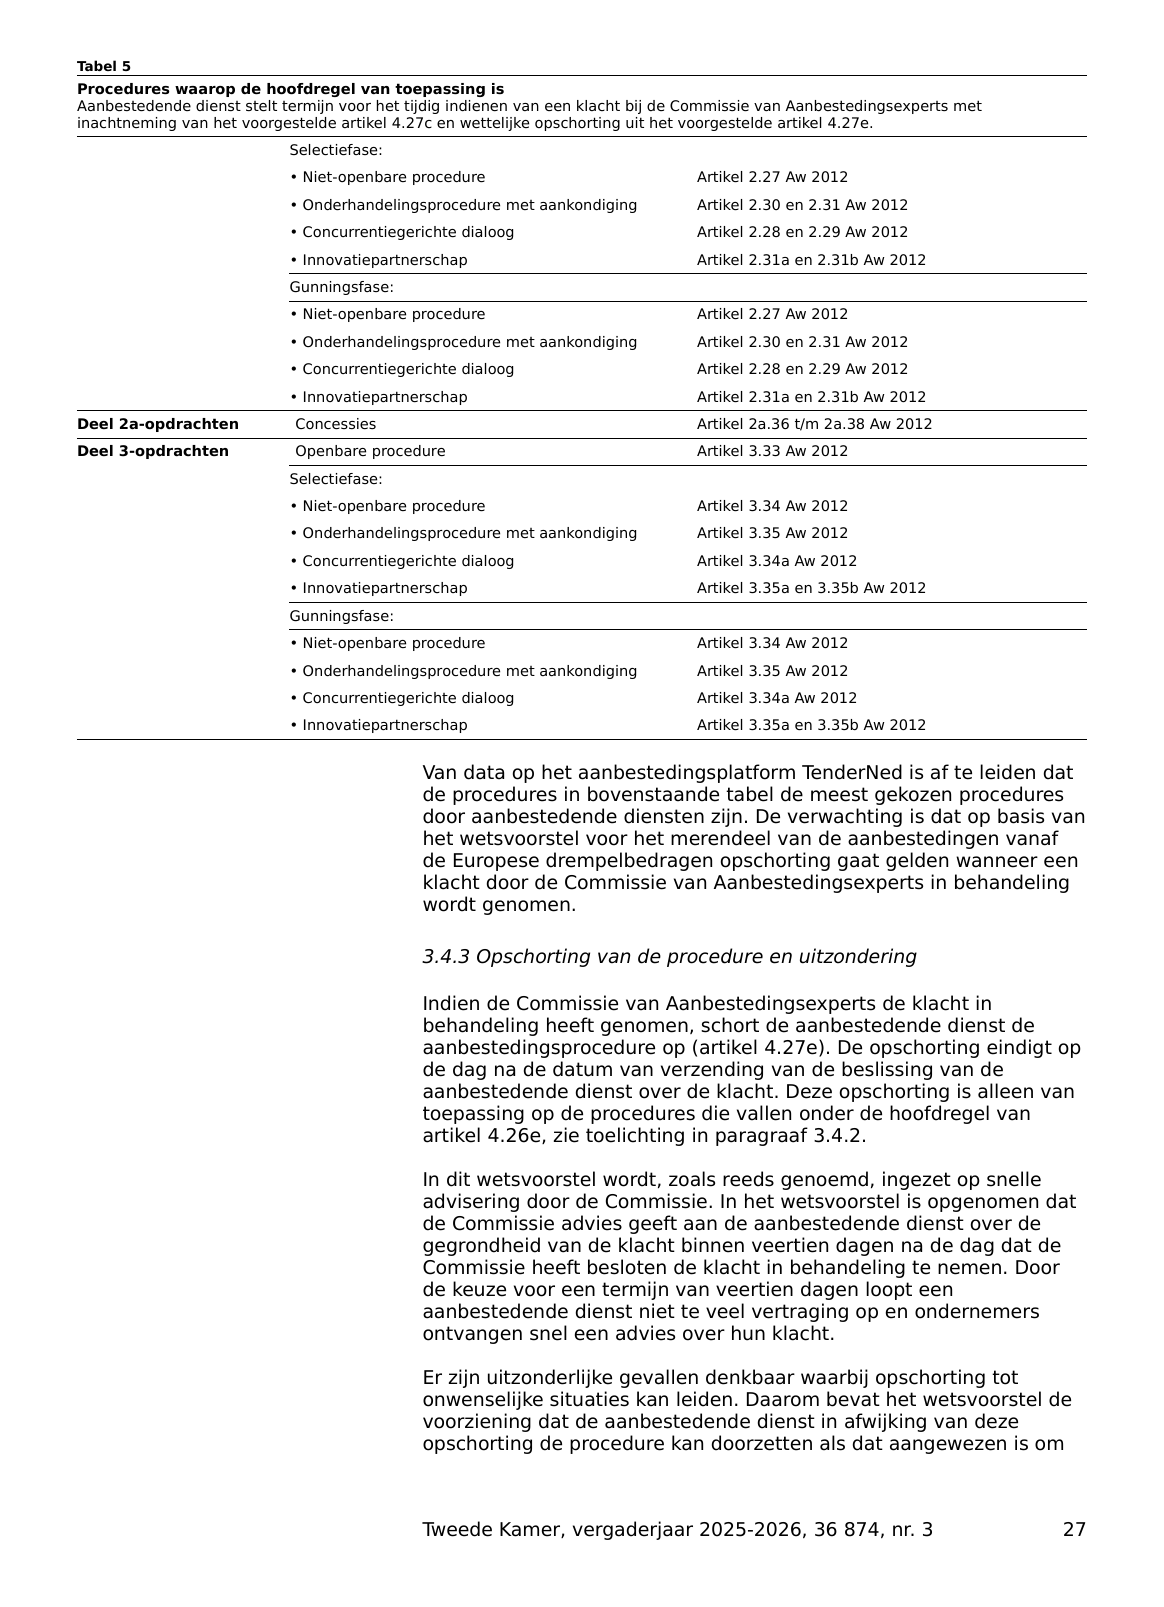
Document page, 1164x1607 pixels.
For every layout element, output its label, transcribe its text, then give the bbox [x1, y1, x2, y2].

text Er zijn uitzonderlijke gevallen denkbaar waarbij opschorting tot onwenselijke situaties kan leiden. Daarom bevat het wetsvoorstel de voorziening dat de aanbestedende dienst in afwijking van deze opschorting de procedure kan doorzetten als dat aangewezen is om [422, 1367, 1087, 1455]
table_cell Artikel 3.34a Aw 2012 [691, 547, 1087, 574]
table_cell [77, 137, 289, 410]
table_cell Deel 2a-opdrachten [77, 411, 289, 437]
table_cell • Innovatiepartnerschap [289, 246, 691, 273]
table_header Tabel 5 [77, 59, 1087, 75]
text In dit wetsvoorstel wordt, zoals reeds genoemd, ingezet op snelle advisering door de Commissie. In het wetsvoorstel is opgenomen dat de Commissie advies geeft aan de aanbestedende dienst over de gegrondheid van de klacht binnen veertien dagen na de dag dat de Commissie heeft besloten de klacht in behandeling te nemen. Door de keuze voor een termijn van veertien dagen loopt een aanbestedende dienst niet te veel vertraging op en ondernemers ontvangen snel een advies over hun klacht. [422, 1169, 1087, 1345]
table_cell Artikel 3.34a Aw 2012 [691, 684, 1087, 711]
table_cell • Niet-openbare procedure [289, 492, 691, 520]
table_cell Artikel 2.31a en 2.31b Aw 2012 [691, 383, 1087, 410]
table_cell • Concurrentiegerichte dialoog [289, 547, 691, 574]
table_cell Artikel 2.28 en 2.29 Aw 2012 [691, 218, 1087, 246]
table_cell • Innovatiepartnerschap [289, 711, 691, 739]
table_cell Selectiefase: [289, 137, 691, 163]
table_cell • Concurrentiegerichte dialoog [289, 355, 691, 383]
table_cell • Onderhandelingsprocedure met aankondiging [289, 520, 691, 547]
table_cell Gunningsfase: [289, 603, 691, 629]
table_cell Artikel 3.35 Aw 2012 [691, 657, 1087, 684]
table_cell Artikel 2.28 en 2.29 Aw 2012 [691, 355, 1087, 383]
table_cell • Niet-openbare procedure [289, 302, 691, 328]
table_cell Procedures waarop de hoofdregel van toepassing is Aanbestedende dienst stelt termijn voor het tijdig indienen van een klacht bij de Commissie van Aanbestedingsexperts met inachtneming van het voorgestelde artikel 4.27c en wettelijke opschorting uit het voorgestelde artikel 4.27e. [77, 76, 1087, 136]
table_cell • Innovatiepartnerschap [289, 383, 691, 410]
text Van data op het aanbestedingsplatform TenderNed is af te leiden dat de procedures in bovenstaande tabel de meest gekozen procedures door aanbestedende diensten zijn. De verwachting is dat op basis van het wetsvoorstel voor het merendeel van de aanbestedingen vanaf de Europese drempelbedragen opschorting gaat gelden wanneer een klacht door de Commissie van Aanbestedingsexperts in behandeling wordt genomen. [422, 762, 1087, 916]
table_cell • Niet-openbare procedure [289, 164, 691, 191]
table_cell [691, 466, 1087, 492]
table_cell [691, 137, 1087, 163]
table_cell Artikel 2.27 Aw 2012 [691, 302, 1087, 328]
table_cell Deel 3-opdrachten [77, 439, 289, 739]
table_cell • Onderhandelingsprocedure met aankondiging [289, 191, 691, 218]
table_cell Artikel 3.35 Aw 2012 [691, 520, 1087, 547]
table_cell • Concurrentiegerichte dialoog [289, 218, 691, 246]
table_cell Artikel 2.30 en 2.31 Aw 2012 [691, 191, 1087, 218]
text Indien de Commissie van Aanbestedingsexperts de klacht in behandeling heeft genomen, schort de aanbestedende dienst de aanbestedingsprocedure op (artikel 4.27e). De opschorting eindigt op de dag na de datum van verzending van de beslissing van de aanbestedende dienst over de klacht. Deze opschorting is alleen van toepassing op de procedures die vallen onder de hoofdregel van artikel 4.26e, zie toelichting in paragraaf 3.4.2. [422, 993, 1087, 1147]
table_cell Artikel 2a.36 t/m 2a.38 Aw 2012 [691, 411, 1087, 437]
table_cell • Onderhandelingsprocedure met aankondiging [289, 657, 691, 684]
table_cell Selectiefase: [289, 466, 691, 492]
table_cell Concessies [289, 411, 691, 437]
table_cell • Onderhandelingsprocedure met aankondiging [289, 328, 691, 355]
table_cell • Innovatiepartnerschap [289, 575, 691, 602]
table_cell • Concurrentiegerichte dialoog [289, 684, 691, 711]
table_cell [691, 274, 1087, 301]
table_cell Artikel 3.35a en 3.35b Aw 2012 [691, 711, 1087, 739]
subtitle 3.4.3 Opschorting van de procedure en uitzondering [422, 946, 1087, 968]
table_cell Artikel 2.31a en 2.31b Aw 2012 [691, 246, 1087, 273]
table_cell Artikel 3.35a en 3.35b Aw 2012 [691, 575, 1087, 602]
table_cell Gunningsfase: [289, 274, 691, 301]
table_cell Openbare procedure [289, 439, 691, 465]
table_cell • Niet-openbare procedure [289, 630, 691, 657]
table_cell Artikel 2.27 Aw 2012 [691, 164, 1087, 191]
table_cell [691, 603, 1087, 629]
table_cell Artikel 3.34 Aw 2012 [691, 492, 1087, 520]
table_cell Artikel 3.34 Aw 2012 [691, 630, 1087, 657]
table_cell Artikel 2.30 en 2.31 Aw 2012 [691, 328, 1087, 355]
table_cell Artikel 3.33 Aw 2012 [691, 439, 1087, 465]
